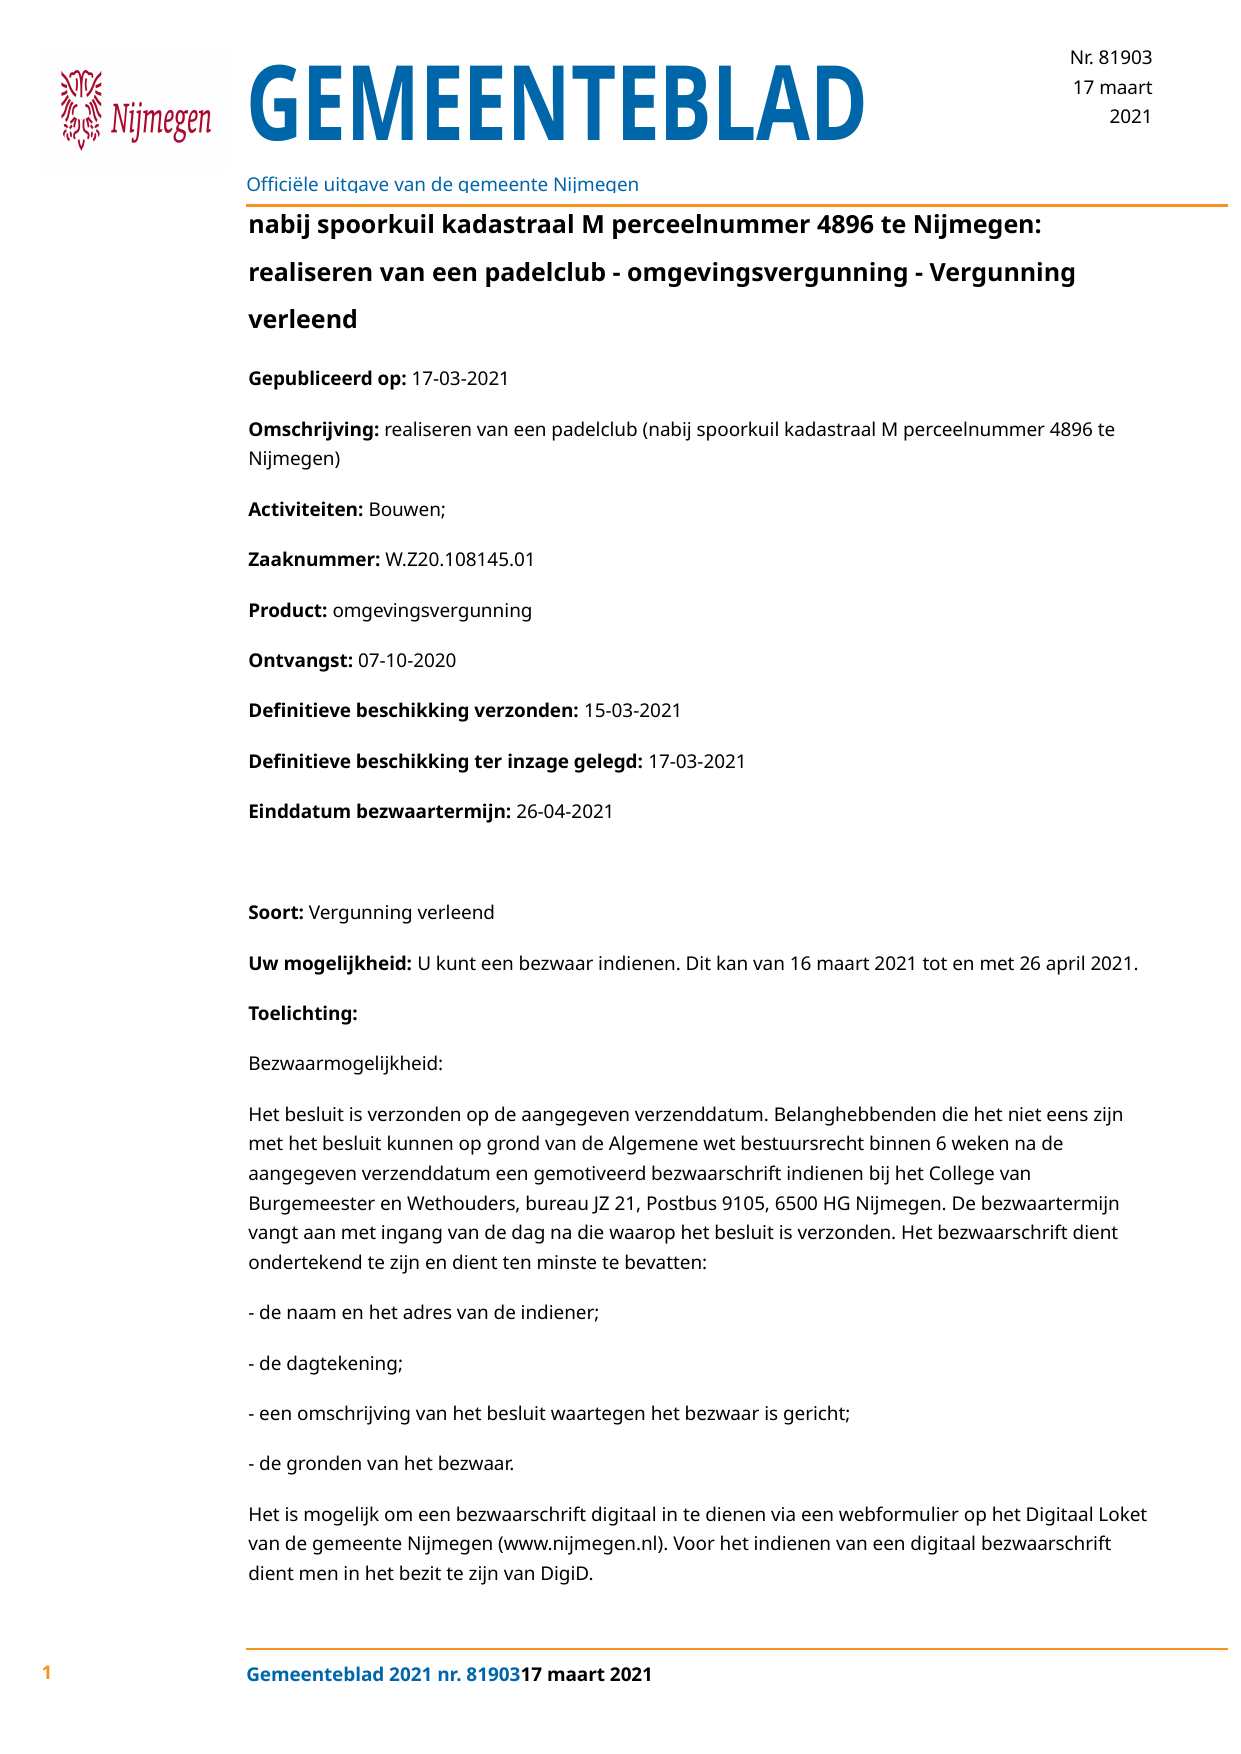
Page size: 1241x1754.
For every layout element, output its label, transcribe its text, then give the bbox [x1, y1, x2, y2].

text Het besluit is verzonden op de aangegeven verzenddatum. Belanghebbenden die het niet eens zijn met het besluit kunnen op grond van de Algemene wet bestuursrecht binnen 6 weken na de aangegeven verzenddatum een gemotiveerd bezwaarschrift indienen bij het College van Burgemeester en Wethouders, bureau JZ 21, Postbus 9105, 6500 HG Nijmegen. De bezwaartermijn vangt aan met ingang van de dag na die waarop het besluit is verzonden. Het bezwaarschrift dient ondertekend te zijn en dient ten minste te bevatten: [248, 1101, 1152, 1274]
text Definitieve beschikking verzonden: 15-03-2021 [248, 698, 1152, 723]
text Uw mogelijkheid: U kunt een bezwaar indienen. Dit kan van 16 maart 2021 tot en met 26 april 2021. [248, 950, 1152, 975]
text Toelichting: [248, 1000, 1152, 1026]
text - de dagtekening; [248, 1350, 1152, 1375]
text Einddatum bezwaartermijn: 26-04-2021 [248, 798, 1152, 824]
text - een omschrijving van het besluit waartegen het bezwaar is gericht; [248, 1400, 1152, 1426]
text nabij spoorkuil kadastraal M perceelnummer 4896 te Nijmegen: realiseren van een padelclub - omgevingsvergunning - Vergunning verleend [248, 207, 1152, 336]
text Bezwaarmogelijkheid: [248, 1051, 1152, 1076]
text Definitieve beschikking ter inzage gelegd: 17-03-2021 [248, 748, 1152, 774]
text Gepubliceerd op: 17-03-2021 [248, 366, 1152, 391]
text Zaaknummer: W.Z20.108145.01 [248, 546, 1152, 572]
text Ontvangst: 07-10-2020 [248, 647, 1152, 673]
picture [41, 47, 231, 172]
text - de naam en het adres van de indiener; [248, 1299, 1152, 1325]
text Soort: Vergunning verleend [248, 899, 1152, 925]
text Activiteiten: Bouwen; [248, 496, 1152, 522]
text Het is mogelijk om een bezwaarschrift digitaal in te dienen via een webformulier op het Digitaal Loket van de gemeente Nijmegen (www.nijmegen.nl). Voor het indienen van een digitaal bezwaarschrift dient men in het bezit te zijn van DigiD. [248, 1501, 1152, 1586]
text - de gronden van het bezwaar. [248, 1451, 1152, 1476]
text Omschrijving: realiseren van een padelclub (nabij spoorkuil kadastraal M perceelnummer 4896 te Nijmegen) [248, 416, 1152, 471]
text Product: omgevingsvergunning [248, 597, 1152, 622]
